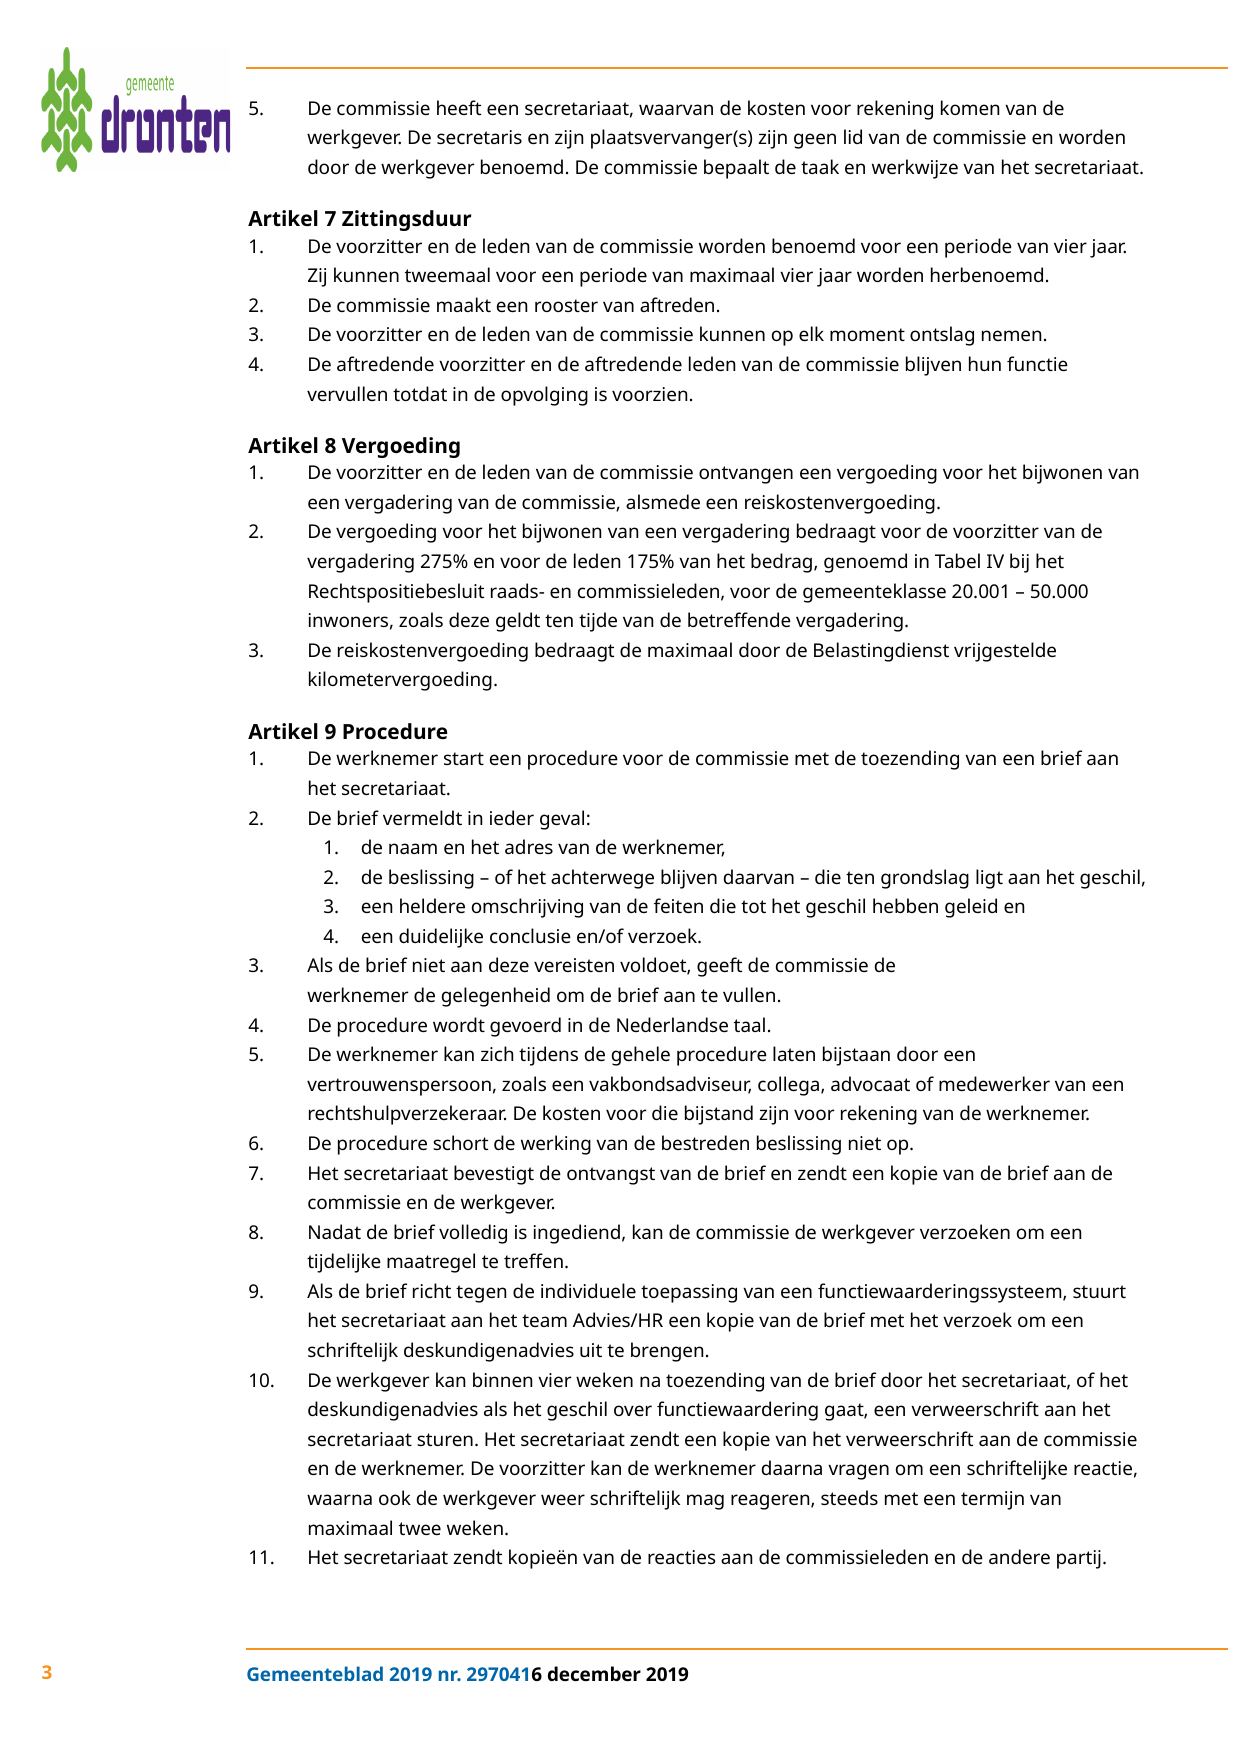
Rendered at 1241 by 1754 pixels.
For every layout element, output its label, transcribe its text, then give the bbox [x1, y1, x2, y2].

list De commissie maakt een rooster van aftreden. [248, 292, 1152, 318]
list de beslissing – of het achterwege blijven daarvan – die ten grondslag ligt aan het geschil, [323, 864, 1152, 889]
list De werknemer start een procedure voor de commissie met de toezending van een brief aan het secretariaat. [248, 746, 1152, 801]
list De vergoeding voor het bijwonen van een vergadering bedraagt voor de voorzitter van de vergadering 275% en voor de leden 175% van het bedrag, genoemd in Tabel IV bij het Rechtspositiebesluit raads- en commissieleden, voor de gemeenteklasse 20.001 – 50.000 inwoners, zoals deze geldt ten tijde van de betreffende vergadering. [248, 519, 1152, 633]
list De werkgever kan binnen vier weken na toezending van de brief door het secretariaat, of het deskundigenadvies als het geschil over functiewaardering gaat, een verweerschrift aan het secretariaat sturen. Het secretariaat zendt een kopie van het verweerschrift aan de commissie en de werknemer. De voorzitter kan de werknemer daarna vragen om een schriftelijke reactie, waarna ook de werkgever weer schriftelijk mag reageren, steeds met een termijn van maximaal twee weken. [248, 1367, 1152, 1540]
list Als de brief richt tegen de individuele toepassing van een functiewaarderingssysteem, stuurt het secretariaat aan het team Advies/HR een kopie van de brief met het verzoek om een schriftelijk deskundigenadvies uit te brengen. [248, 1278, 1152, 1363]
list De brief vermeldt in ieder geval: [248, 805, 1152, 830]
text Artikel 8 Vergoeding [248, 431, 1152, 459]
list De procedure wordt gevoerd in de Nederlandse taal. [248, 1012, 1152, 1037]
list De voorzitter en de leden van de commissie worden benoemd voor een periode van vier jaar. Zij kunnen tweemaal voor een periode van maximaal vier jaar worden herbenoemd. [248, 233, 1152, 288]
list De werknemer kan zich tijdens de gehele procedure laten bijstaan door een vertrouwenspersoon, zoals een vakbondsadviseur, collega, advocaat of medewerker van een rechtshulpverzekeraar. De kosten voor die bijstand zijn voor rekening van de werknemer. [248, 1041, 1152, 1126]
list De aftredende voorzitter en de aftredende leden van de commissie blijven hun functie vervullen totdat in de opvolging is voorzien. [248, 351, 1152, 406]
list De reiskostenvergoeding bedraagt de maximaal door de Belastingdienst vrijgestelde kilometervergoeding. [248, 637, 1152, 692]
list De voorzitter en de leden van de commissie ontvangen een vergoeding voor het bijwonen van een vergadering van de commissie, alsmede een reiskostenvergoeding. [248, 459, 1152, 515]
list De voorzitter en de leden van de commissie kunnen op elk moment ontslag nemen. [248, 322, 1152, 347]
picture [41, 47, 231, 172]
text Artikel 7 Zittingsduur [248, 204, 1152, 233]
list De procedure schort de werking van de bestreden beslissing niet op. [248, 1130, 1152, 1156]
list Nadat de brief volledig is ingediend, kan de commissie de werkgever verzoeken om een tijdelijke maatregel te treffen. [248, 1219, 1152, 1274]
text Artikel 9 Procedure [248, 717, 1152, 746]
list een duidelijke conclusie en/of verzoek. [323, 923, 1152, 949]
list de naam en het adres van de werknemer, [323, 834, 1152, 860]
list De commissie heeft een secretariaat, waarvan de kosten voor rekening komen van de werkgever. De secretaris en zijn plaatsvervanger(s) zijn geen lid van de commissie en worden door de werkgever benoemd. De commissie bepaalt de taak en werkwijze van het secretariaat. [248, 95, 1152, 180]
list een heldere omschrijving van de feiten die tot het geschil hebben geleid en [323, 893, 1152, 919]
list werknemer de gelegenheid om de brief aan te vullen. [248, 982, 1152, 1008]
list Het secretariaat zendt kopieën van de reacties aan de commissieleden en de andere partij. [248, 1544, 1152, 1570]
list Het secretariaat bevestigt de ontvangst van de brief en zendt een kopie van de brief aan de commissie en de werkgever. [248, 1160, 1152, 1215]
list Als de brief niet aan deze vereisten voldoet, geeft de commissie de [248, 953, 1152, 978]
